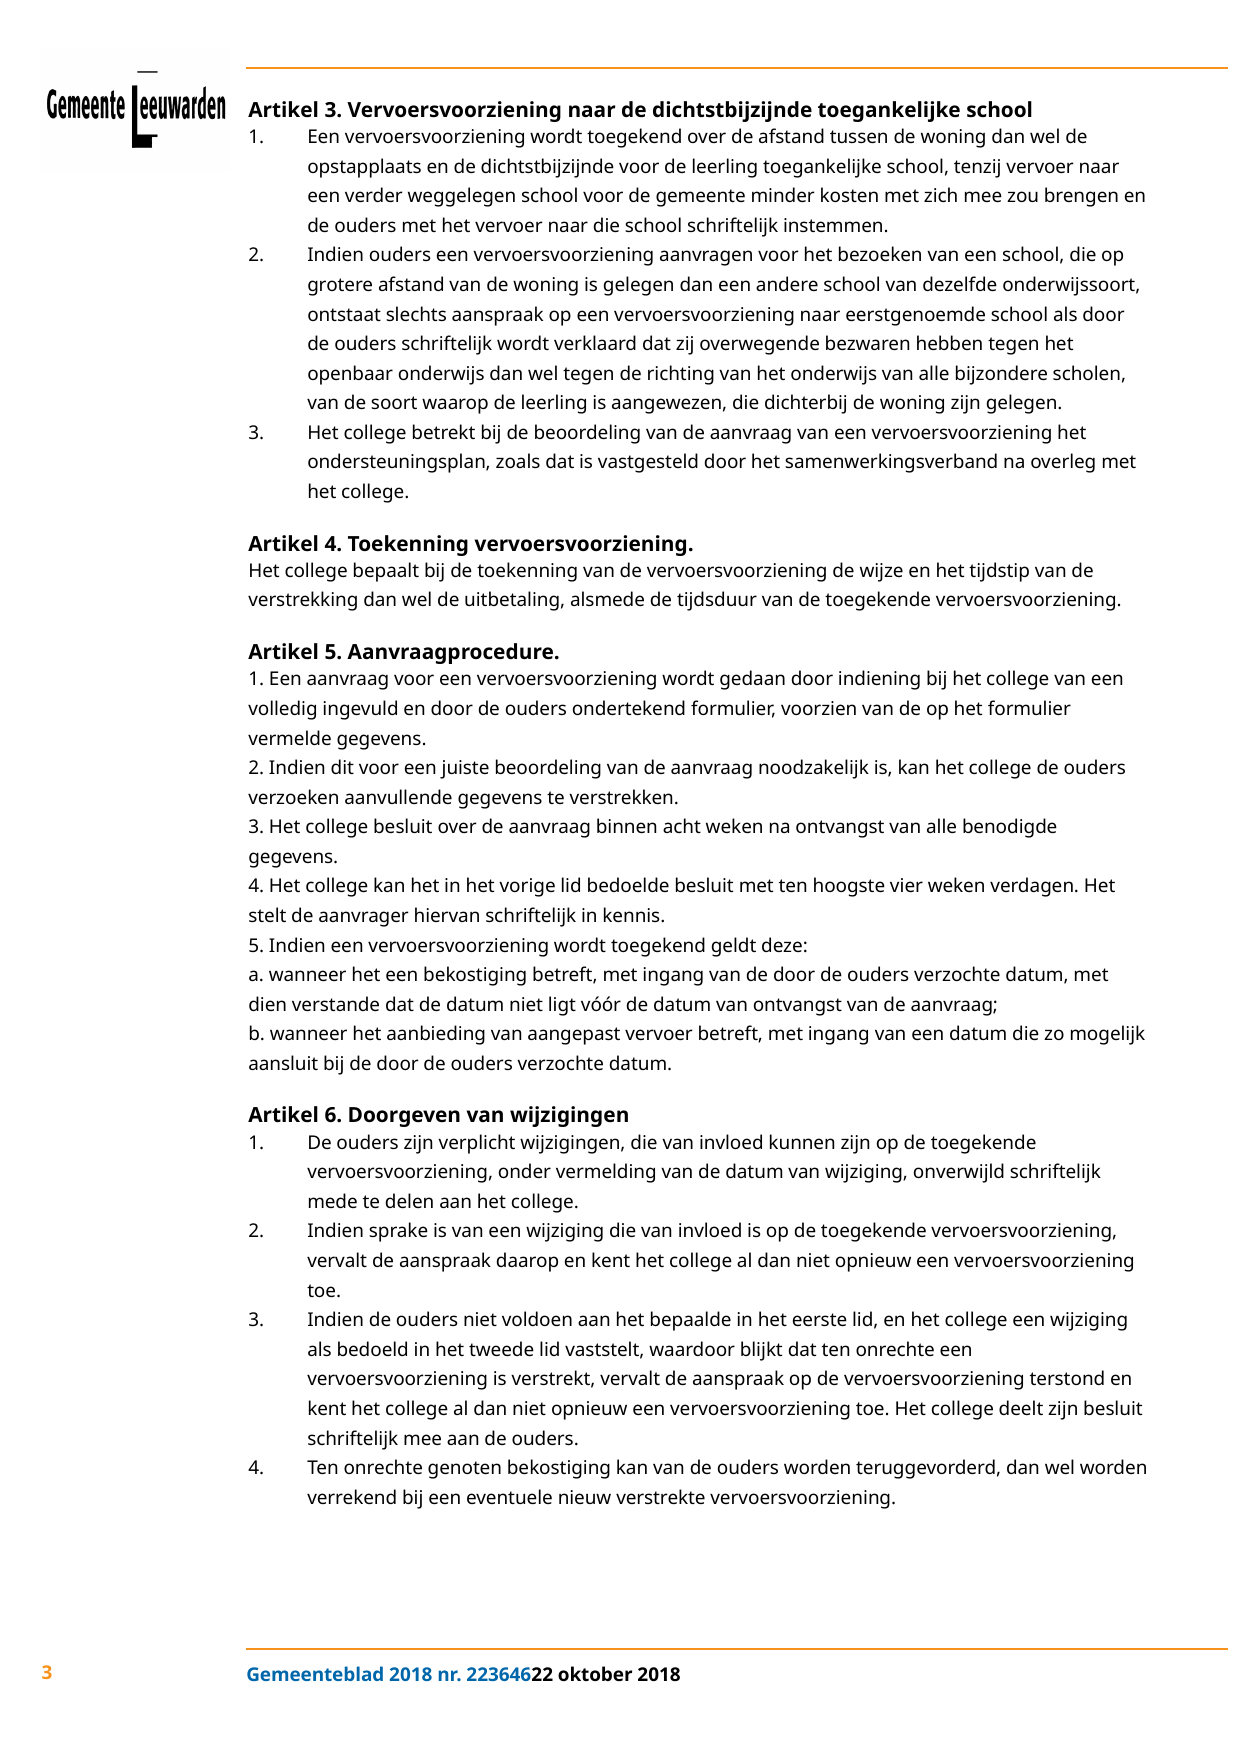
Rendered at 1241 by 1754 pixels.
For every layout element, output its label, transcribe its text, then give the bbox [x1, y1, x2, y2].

text Artikel 3. Vervoersvoorziening naar de dichtstbijzijnde toegankelijke school [248, 95, 1152, 123]
text Het college bepaalt bij de toekenning van de vervoersvoorziening de wijze en het tijdstip van de verstrekking dan wel de uitbetaling, alsmede de tijdsduur van de toegekende vervoersvoorziening. [248, 557, 1152, 612]
text Artikel 5. Aanvraagprocedure. [248, 637, 1152, 666]
list De ouders zijn verplicht wijzigingen, die van invloed kunnen zijn op de toegekende vervoersvoorziening, onder vermelding van de datum van wijziging, onverwijld schriftelijk mede te delen aan het college. [248, 1129, 1152, 1214]
text Artikel 6. Doorgeven van wijzigingen [248, 1101, 1152, 1129]
list Indien ouders een vervoersvoorziening aanvragen voor het bezoeken van een school, die op grotere afstand van de woning is gelegen dan een andere school van dezelfde onderwijssoort, ontstaat slechts aanspraak op een vervoersvoorziening naar eerstgenoemde school als door de ouders schriftelijk wordt verklaard dat zij overwegende bezwaren hebben tegen het openbaar onderwijs dan wel tegen de richting van het onderwijs van alle bijzondere scholen, van de soort waarop de leerling is aangewezen, die dichterbij de woning zijn gelegen. [248, 242, 1152, 415]
list Indien de ouders niet voldoen aan het bepaalde in het eerste lid, en het college een wijziging als bedoeld in het tweede lid vaststelt, waardoor blijkt dat ten onrechte een vervoersvoorziening is verstrekt, vervalt de aanspraak op de vervoersvoorziening terstond en kent het college al dan niet opnieuw een vervoersvoorziening toe. Het college deelt zijn besluit schriftelijk mee aan de ouders. [248, 1306, 1152, 1451]
list Indien sprake is van een wijziging die van invloed is op de toegekende vervoersvoorziening, vervalt de aanspraak daarop en kent het college al dan niet opnieuw een vervoersvoorziening toe. [248, 1218, 1152, 1303]
picture [41, 47, 231, 172]
list Ten onrechte genoten bekostiging kan van de ouders worden teruggevorderd, dan wel worden verrekend bij een eventuele nieuw verstrekte vervoersvoorziening. [248, 1454, 1152, 1510]
list Een vervoersvoorziening wordt toegekend over de afstand tussen de woning dan wel de opstapplaats en de dichtstbijzijnde voor de leerling toegankelijke school, tenzij vervoer naar een verder weggelegen school voor de gemeente minder kosten met zich mee zou brengen en de ouders met het vervoer naar die school schriftelijk instemmen. [248, 123, 1152, 238]
text b. wanneer het aanbieding van aangepast vervoer betreft, met ingang van een datum die zo mogelijk aansluit bij de door de ouders verzochte datum. [248, 1021, 1152, 1076]
text 2. Indien dit voor een juiste beoordeling van de aanvraag noodzakelijk is, kan het college de ouders verzoeken aanvullende gegevens te verstrekken. [248, 754, 1152, 809]
text 1. Een aanvraag voor een vervoersvoorziening wordt gedaan door indiening bij het college van een volledig ingevuld en door de ouders ondertekend formulier, voorzien van de op het formulier vermelde gegevens. [248, 666, 1152, 750]
text Artikel 4. Toekenning vervoersvoorziening. [248, 529, 1152, 557]
text 3. Het college besluit over de aanvraag binnen acht weken na ontvangst van alle benodigde gegevens. [248, 813, 1152, 869]
list Het college betrekt bij de beoordeling van de aanvraag van een vervoersvoorziening het ondersteuningsplan, zoals dat is vastgesteld door het samenwerkingsverband na overleg met het college. [248, 419, 1152, 504]
text 5. Indien een vervoersvoorziening wordt toegekend geldt deze: [248, 932, 1152, 957]
text a. wanneer het een bekostiging betreft, met ingang van de door de ouders verzochte datum, met dien verstande dat de datum niet ligt vóór de datum van ontvangst van de aanvraag; [248, 961, 1152, 1017]
text 4. Het college kan het in het vorige lid bedoelde besluit met ten hoogste vier weken verdagen. Het stelt de aanvrager hiervan schriftelijk in kennis. [248, 873, 1152, 928]
